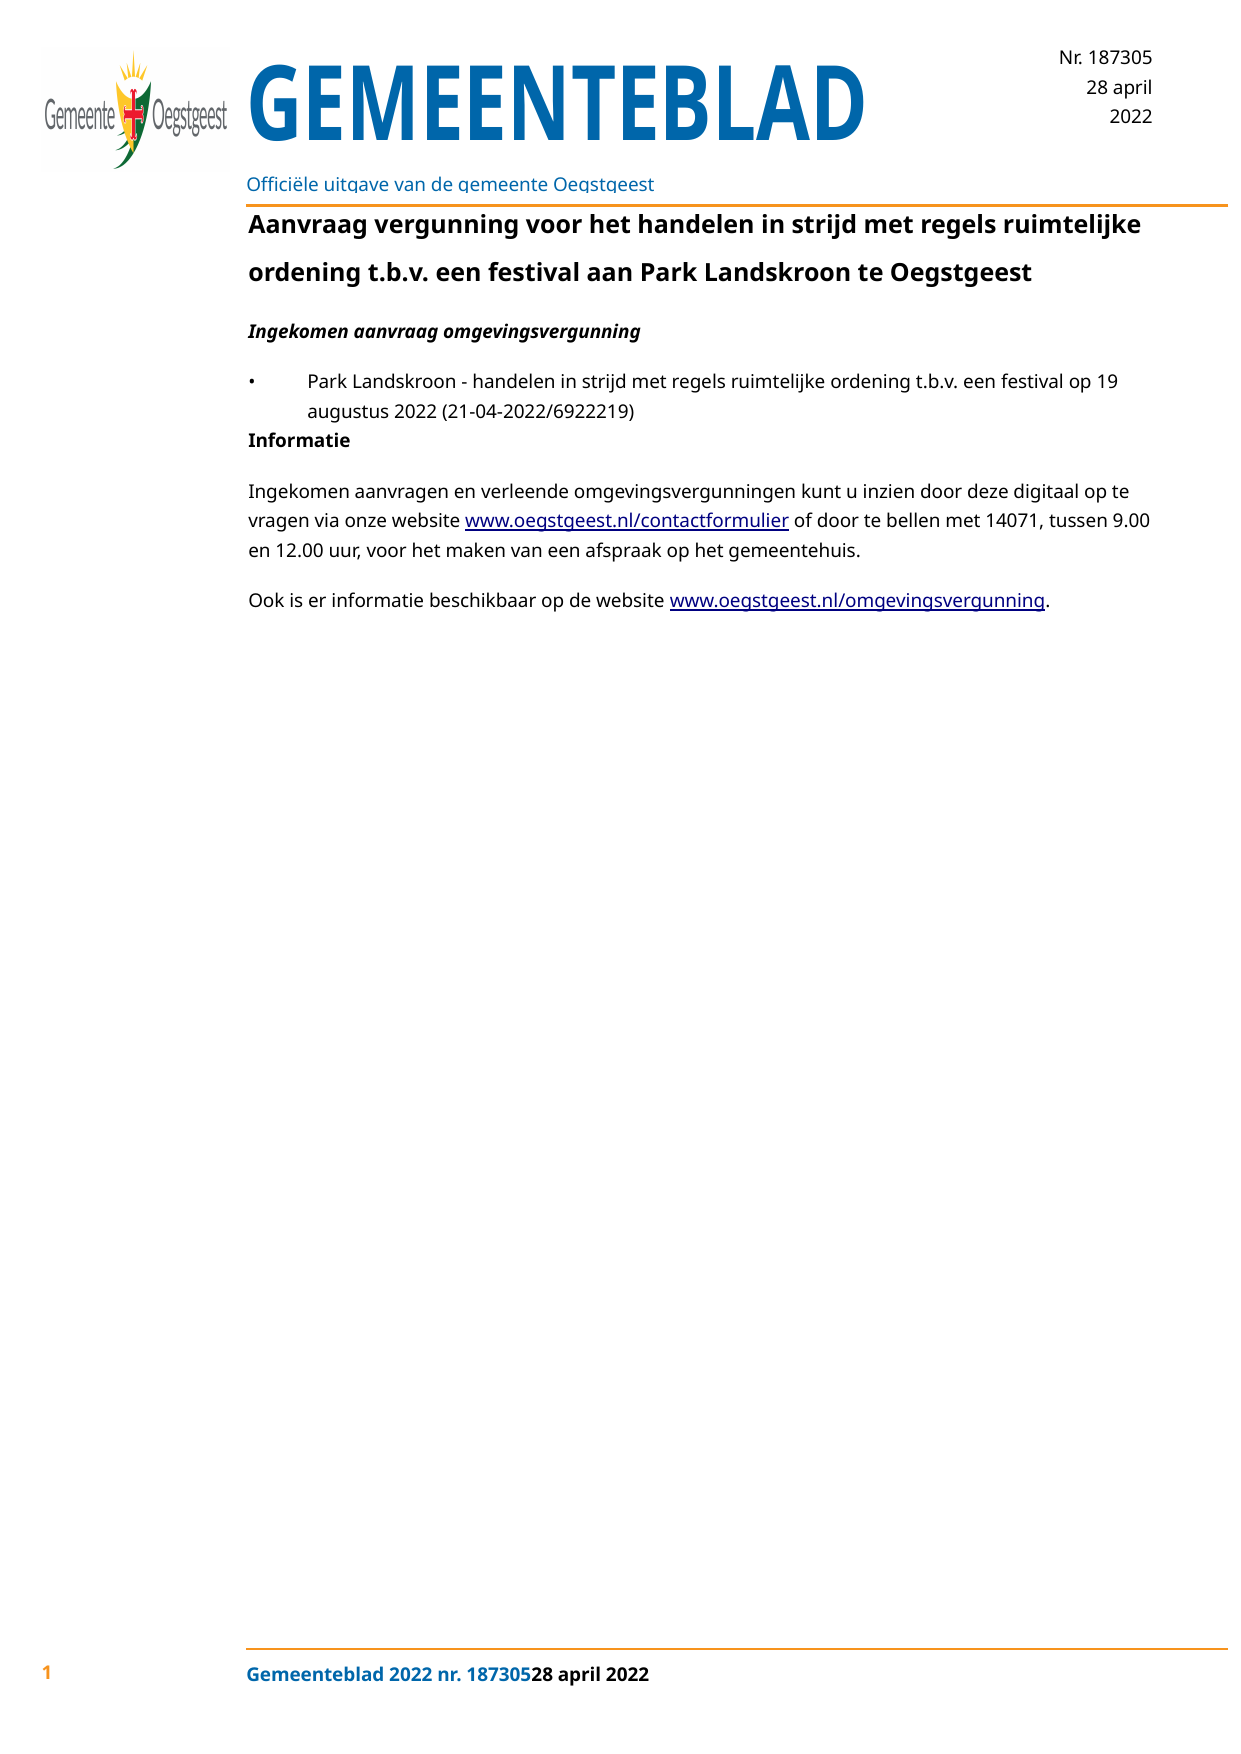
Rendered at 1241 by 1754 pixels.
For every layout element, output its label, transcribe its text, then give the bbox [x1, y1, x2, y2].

text Informatie [248, 427, 1152, 453]
list Park Landskroon - handelen in strijd met regels ruimtelijke ordening t.b.v. een festival op 19 augustus 2022 (21-04-2022/6922219) [248, 368, 1152, 424]
text Aanvraag vergunning voor het handelen in strijd met regels ruimtelijke ordening t.b.v. een festival aan Park Landskroon te Oegstgeest [248, 207, 1152, 288]
picture [41, 47, 231, 172]
text Ook is er informatie beschikbaar op de website www.oegstgeest.nl/omgevingsvergunning. [248, 587, 1152, 613]
text Ingekomen aanvragen en verleende omgevingsvergunningen kunt u inzien door deze digitaal op te vragen via onze website www.oegstgeest.nl/contactformulier of door te bellen met 14071, tussen 9.00 en 12.00 uur, voor het maken van een afspraak op het gemeentehuis. [248, 478, 1152, 563]
text Ingekomen aanvraag omgevingsvergunning [248, 318, 1152, 344]
